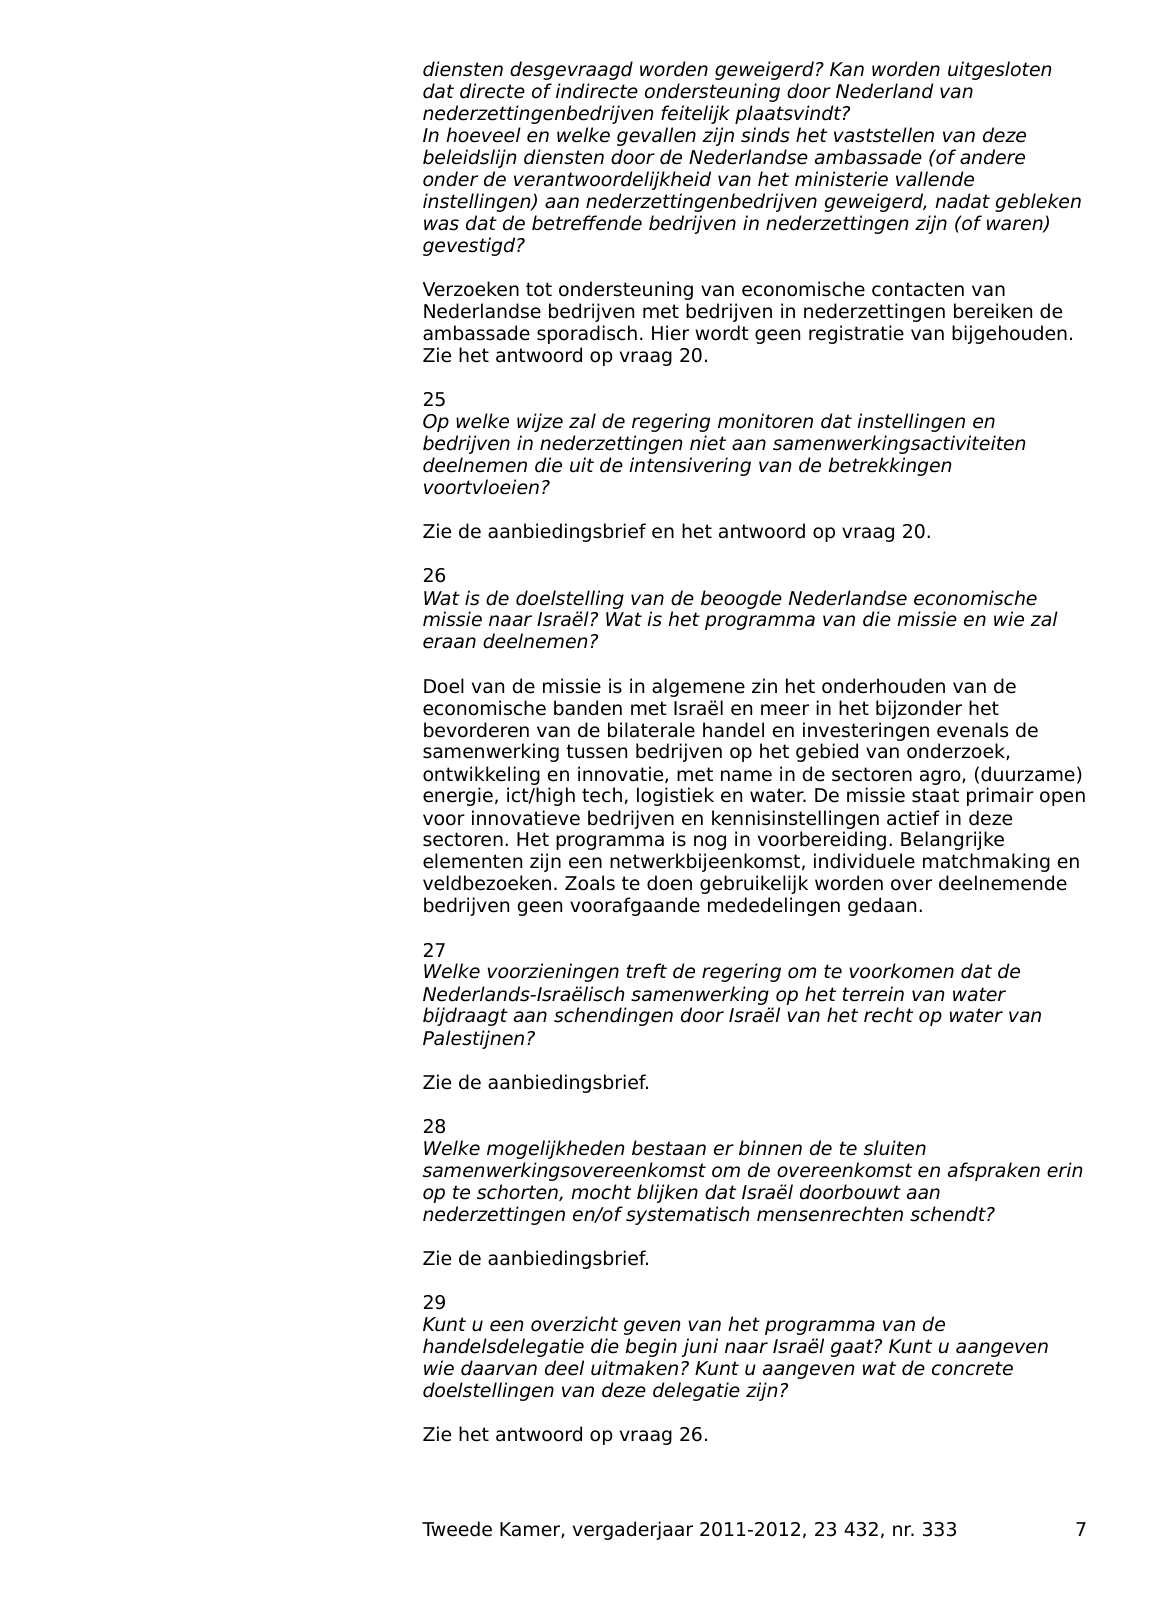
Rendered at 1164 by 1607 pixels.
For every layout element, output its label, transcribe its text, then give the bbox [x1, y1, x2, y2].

text Zie de aanbiedingsbrief en het antwoord op vraag 20. [422, 521, 1087, 543]
text 29 [422, 1292, 1087, 1314]
text Doel van de missie is in algemene zin het onderhouden van de economische banden met Israël en meer in het bijzonder het bevorderen van de bilaterale handel en investeringen evenals de samenwerking tussen bedrijven op het gebied van onderzoek, ontwikkeling en innovatie, met name in de sectoren agro, (duurzame) energie, ict/high tech, logistiek en water. De missie staat primair open voor innovatieve bedrijven en kennisinstellingen actief in deze sectoren. Het programma is nog in voorbereiding. Belangrijke elementen zijn een netwerkbijeenkomst, individuele matchmaking en veldbezoeken. Zoals te doen gebruikelijk worden over deelnemende bedrijven geen voorafgaande mededelingen gedaan. [422, 676, 1087, 917]
text Welke voorzieningen treft de regering om te voorkomen dat de Nederlands-Israëlisch samenwerking op het terrein van water bijdraagt aan schendingen door Israël van het recht op water van Palestijnen? [422, 961, 1087, 1049]
text Welke mogelijkheden bestaan er binnen de te sluiten samenwerkingsovereenkomst om de overeenkomst en afspraken erin op te schorten, mocht blijken dat Israël doorbouwt aan nederzettingen en/of systematisch mensenrechten schendt? [422, 1138, 1087, 1226]
text Verzoeken tot ondersteuning van economische contacten van Nederlandse bedrijven met bedrijven in nederzettingen bereiken de ambassade sporadisch. Hier wordt geen registratie van bijgehouden. Zie het antwoord op vraag 20. [422, 279, 1087, 367]
text 28 [422, 1116, 1087, 1138]
text Zie het antwoord op vraag 26. [422, 1424, 1087, 1446]
text Zie de aanbiedingsbrief. [422, 1072, 1087, 1093]
text Zie de aanbiedingsbrief. [422, 1248, 1087, 1270]
text diensten desgevraagd worden geweigerd? Kan worden uitgesloten dat directe of indirecte ondersteuning door Nederland van nederzettingenbedrijven feitelijk plaatsvindt? [422, 59, 1087, 125]
text In hoeveel en welke gevallen zijn sinds het vaststellen van deze beleidslijn diensten door de Nederlandse ambassade (of andere onder de verantwoordelijkheid van het ministerie vallende instellingen) aan nederzettingenbedrijven geweigerd, nadat gebleken was dat de betreffende bedrijven in nederzettingen zijn (of waren) gevestigd? [422, 125, 1087, 257]
text 27 [422, 939, 1087, 961]
text 25 [422, 389, 1087, 411]
text Wat is de doelstelling van de beoogde Nederlandse economische missie naar Israël? Wat is het programma van die missie en wie zal eraan deelnemen? [422, 587, 1087, 653]
text Op welke wijze zal de regering monitoren dat instellingen en bedrijven in nederzettingen niet aan samenwerkingsactiviteiten deelnemen die uit de intensivering van de betrekkingen voortvloeien? [422, 411, 1087, 499]
text 26 [422, 565, 1087, 587]
text Kunt u een overzicht geven van het programma van de handelsdelegatie die begin juni naar Israël gaat? Kunt u aangeven wie daarvan deel uitmaken? Kunt u aangeven wat de concrete doelstellingen van deze delegatie zijn? [422, 1314, 1087, 1402]
